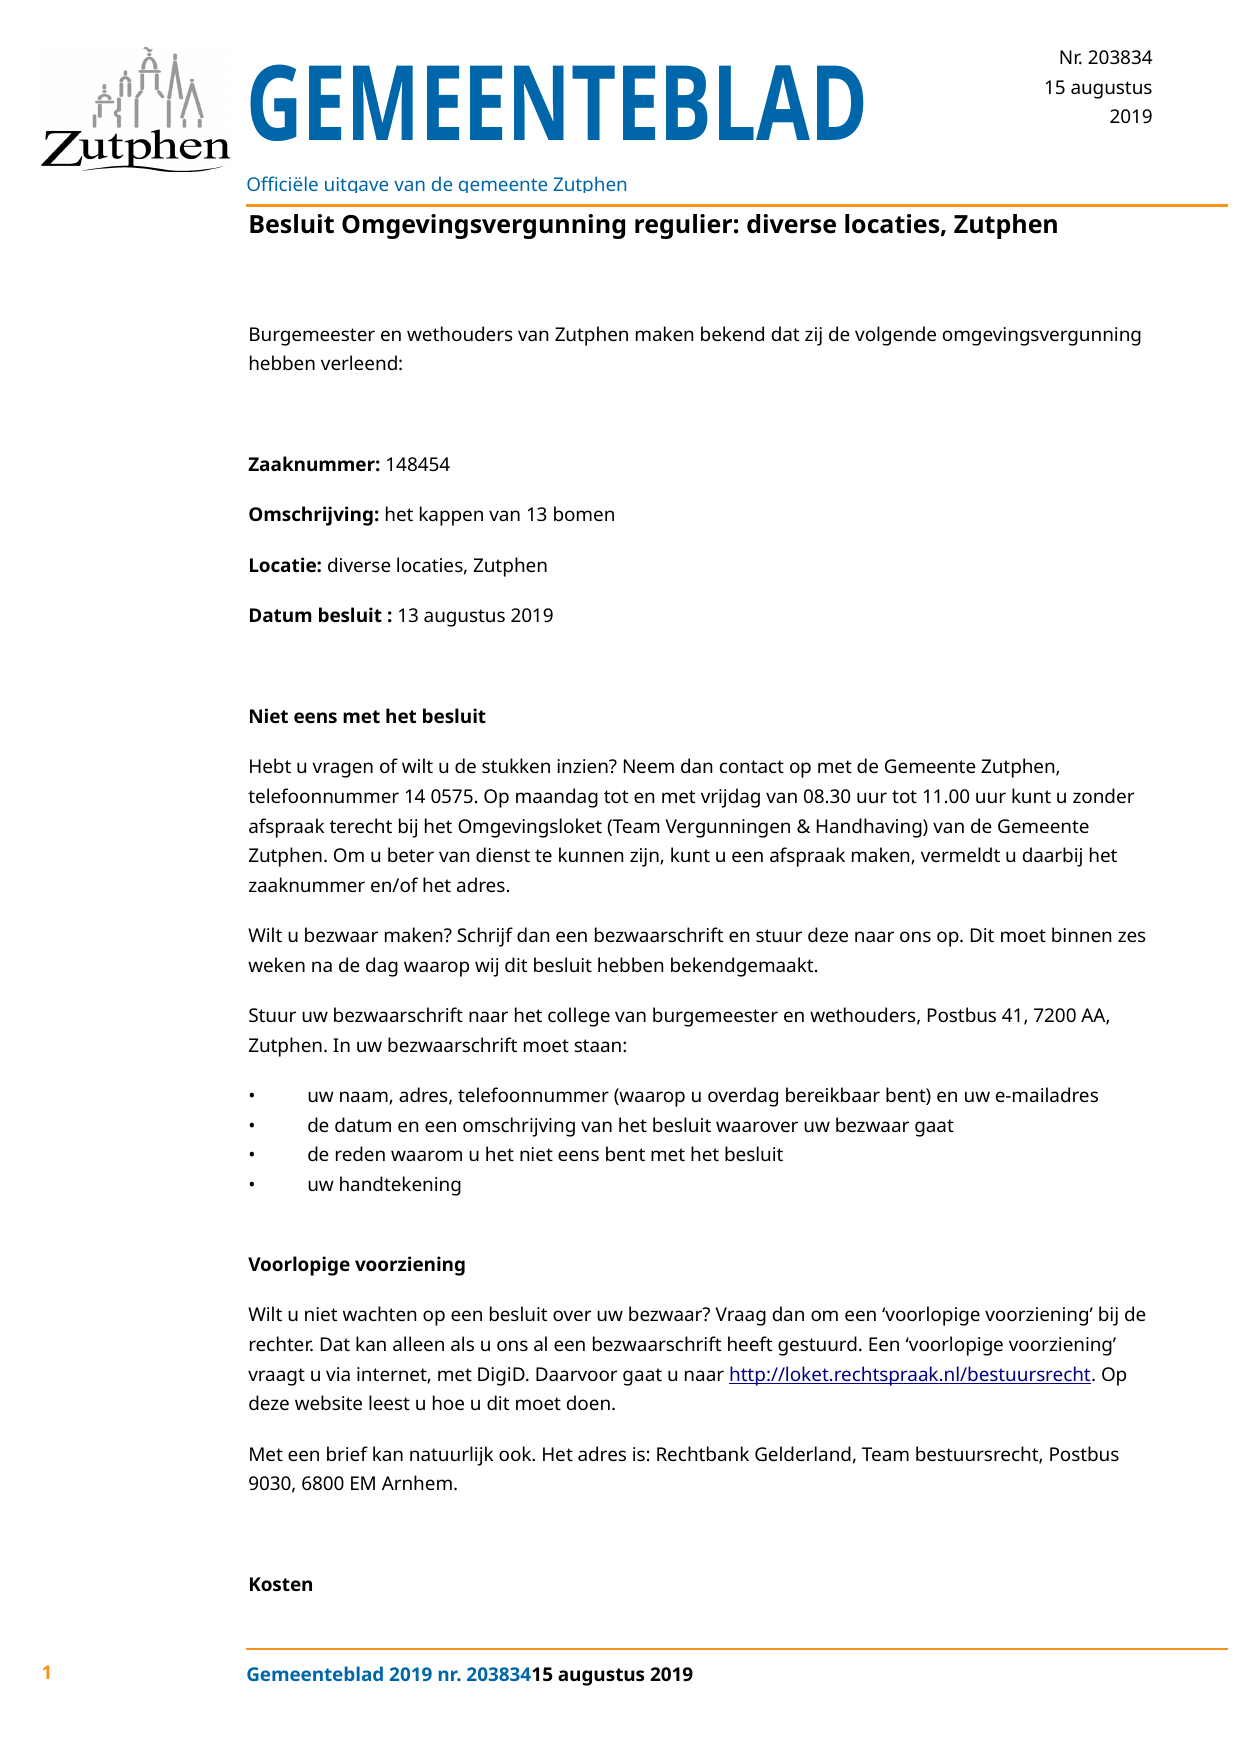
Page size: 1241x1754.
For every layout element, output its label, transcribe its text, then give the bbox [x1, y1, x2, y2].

text Wilt u niet wachten op een besluit over uw bezwaar? Vraag dan om een ‘voorlopige voorziening’ bij de rechter. Dat kan alleen als u ons al een bezwaarschrift heeft gestuurd. Een ‘voorlopige voorziening’ vraagt u via internet, met DigiD. Daarvoor gaat u naar http://loket.rechtspraak.nl/bestuursrecht. Op deze website leest u hoe u dit moet doen. [248, 1302, 1152, 1416]
list de reden waarom u het niet eens bent met het besluit [248, 1142, 1152, 1167]
text Burgemeester en wethouders van Zutphen maken bekend dat zij de volgende omgevingsvergunning hebben verleend: [248, 321, 1152, 376]
text Besluit Omgevingsvergunning regulier: diverse locaties, Zutphen [248, 207, 1152, 241]
text Datum besluit : 13 augustus 2019 [248, 602, 1152, 628]
text Zaaknummer: 148454 [248, 451, 1152, 477]
text Omschrijving: het kappen van 13 bomen [248, 502, 1152, 527]
text Locatie: diverse locaties, Zutphen [248, 552, 1152, 578]
list de datum en een omschrijving van het besluit waarover uw bezwaar gaat [248, 1112, 1152, 1138]
list uw naam, adres, telefoonnummer (waarop u overdag bereikbaar bent) en uw e-mailadres [248, 1082, 1152, 1108]
text Hebt u vragen of wilt u de stukken inzien? Neem dan contact op met de Gemeente Zutphen, telefoonnummer 14 0575. Op maandag tot en met vrijdag van 08.30 uur tot 11.00 uur kunt u zonder afspraak terecht bij het Omgevingsloket (Team Vergunningen & Handhaving) van de Gemeente Zutphen. Om u beter van dienst te kunnen zijn, kunt u een afspraak maken, vermeldt u daarbij het zaaknummer en/of het adres. [248, 754, 1152, 898]
text Kosten [248, 1571, 1152, 1597]
text Met een brief kan natuurlijk ook. Het adres is: Rechtbank Gelderland, Team bestuursrecht, Postbus 9030, 6800 EM Arnhem. [248, 1441, 1152, 1496]
list uw handtekening [248, 1171, 1152, 1197]
text Niet eens met het besluit [248, 703, 1152, 729]
text Wilt u bezwaar maken? Schrijf dan een bezwaarschrift en stuur deze naar ons op. Dit moet binnen zes weken na de dag waarop wij dit besluit hebben bekendgemaakt. [248, 922, 1152, 978]
text Voorlopige voorziening [248, 1251, 1152, 1277]
text Stuur uw bezwaarschrift naar het college van burgemeester en wethouders, Postbus 41, 7200 AA, Zutphen. In uw bezwaarschrift moet staan: [248, 1002, 1152, 1058]
picture [41, 47, 231, 172]
